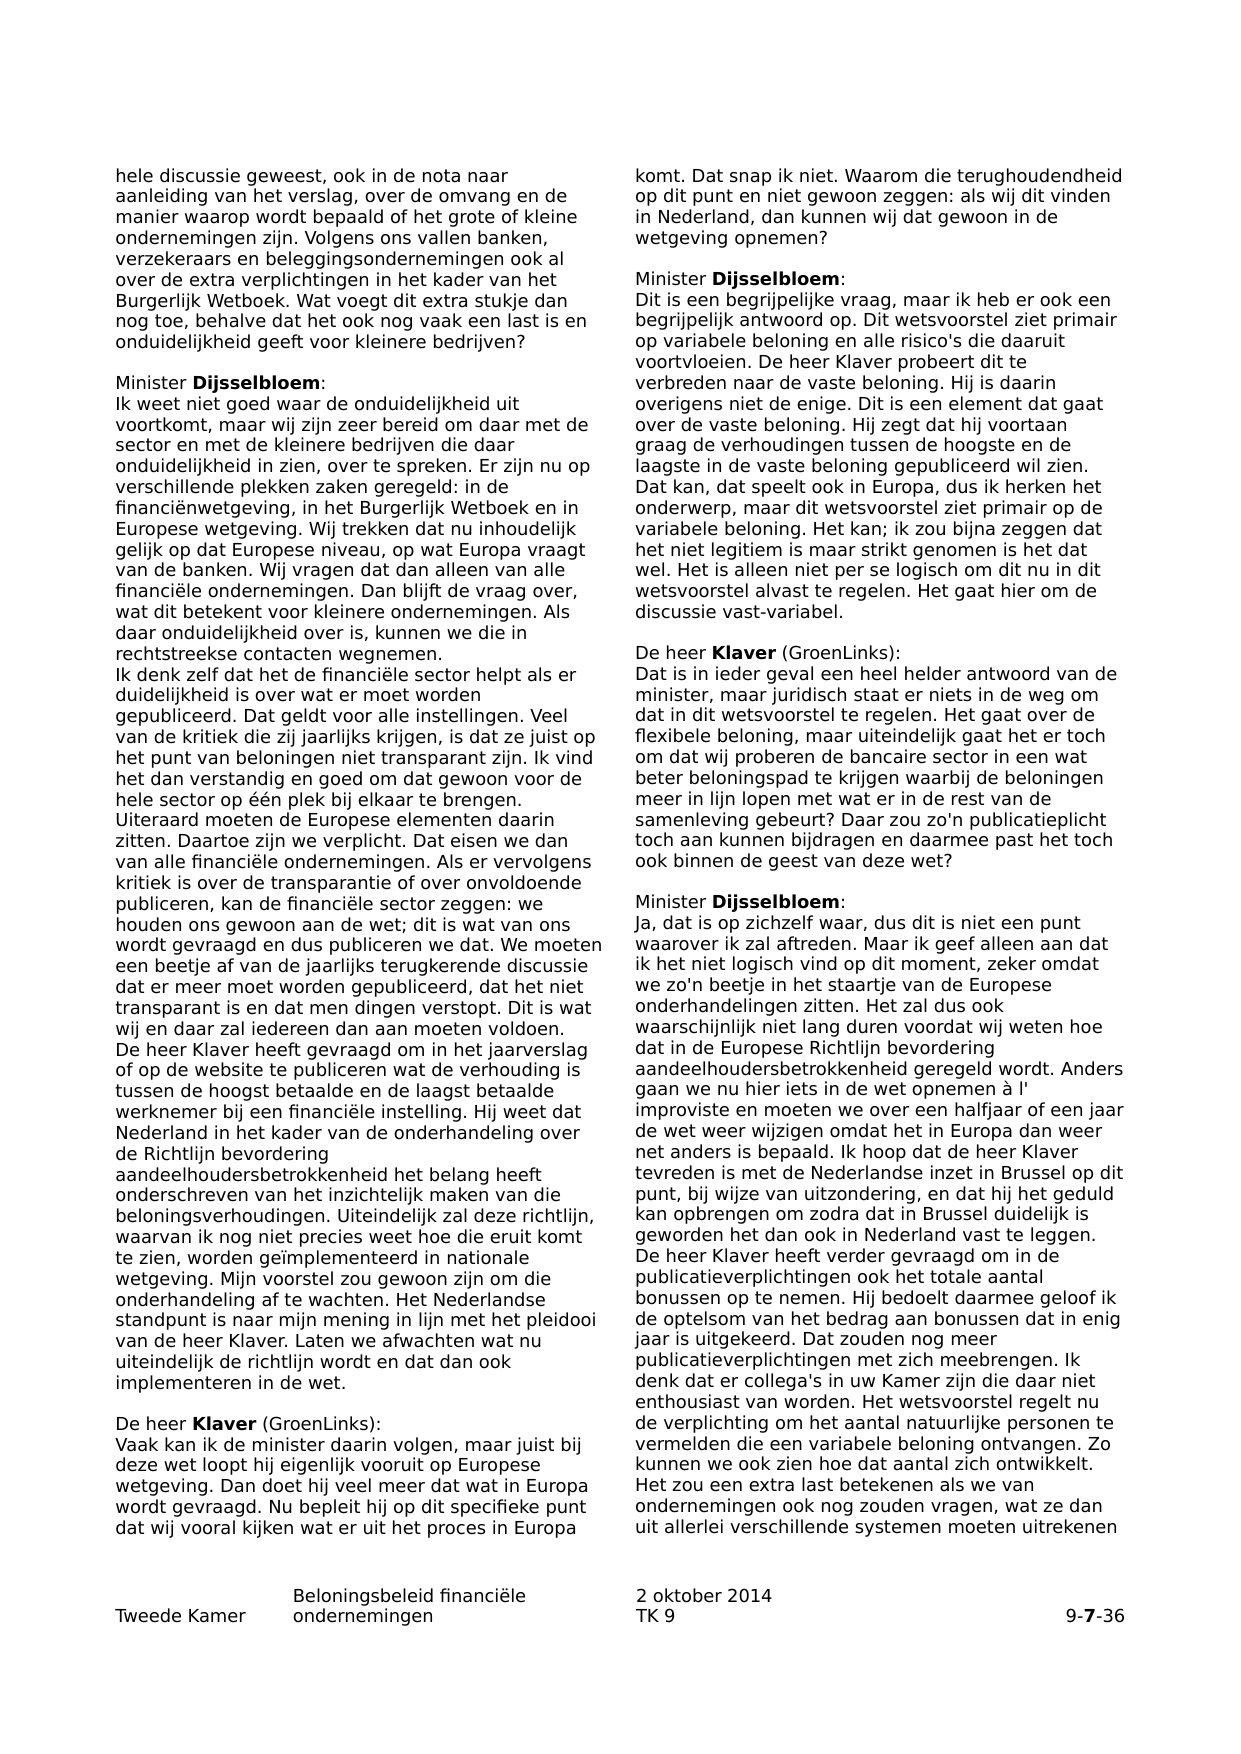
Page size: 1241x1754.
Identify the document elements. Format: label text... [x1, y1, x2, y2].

text Minister Dijsselbloem: [635, 269, 1125, 289]
text Dit is een begrijpelijke vraag, maar ik heb er ook een begrijpelijk antwoord op. Dit wetsvoorstel ziet primair op variabele beloning en alle risico's die daaruit voortvloeien. De heer Klaver probeert dit te verbreden naar de vaste beloning. Hij is daarin overigens niet de enige. Dit is een element dat gaat over de vaste beloning. Hij zegt dat hij voortaan graag de verhoudingen tussen de hoogste en de laagste in de vaste beloning gepubliceerd wil zien. Dat kan, dat speelt ook in Europa, dus ik herken het onderwerp, maar dit wetsvoorstel ziet primair op de variabele beloning. Het kan; ik zou bijna zeggen dat het niet legitiem is maar strikt genomen is het dat wel. Het is alleen niet per se logisch om dit nu in dit wetsvoorstel alvast te regelen. Het gaat hier om de discussie vast-variabel. [635, 289, 1125, 623]
text Ja, dat is op zichzelf waar, dus dit is niet een punt waarover ik zal aftreden. Maar ik geef alleen aan dat ik het niet logisch vind op dit moment, zeker omdat we zo'n beetje in het staartje van de Europese onderhandelingen zitten. Het zal dus ook waarschijnlijk niet lang duren voordat wij weten hoe dat in de Europese Richtlijn bevordering aandeelhoudersbetrokkenheid geregeld wordt. Anders gaan we nu hier iets in de wet opnemen à l' improviste en moeten we over een halfjaar of een jaar de wet weer wijzigen omdat het in Europa dan weer net anders is bepaald. Ik hoop dat de heer Klaver tevreden is met de Nederlandse inzet in Brussel op dit punt, bij wijze van uitzondering, en dat hij het geduld kan opbrengen om zodra dat in Brussel duidelijk is geworden het dan ook in Nederland vast te leggen. [635, 912, 1125, 1246]
text De heer Klaver heeft verder gevraagd om in de publicatieverplichtingen ook het totale aantal bonussen op te nemen. Hij bedoelt daarmee geloof ik de optelsom van het bedrag aan bonussen dat in enig jaar is uitgekeerd. Dat zouden nog meer publicatieverplichtingen met zich meebrengen. Ik denk dat er collega's in uw Kamer zijn die daar niet enthousiast van worden. Het wetsvoorstel regelt nu de verplichting om het aantal natuurlijke personen te vermelden die een variabele beloning ontvangen. Zo kunnen we ook zien hoe dat aantal zich ontwikkelt. Het zou een extra last betekenen als we van ondernemingen ook nog zouden vragen, wat ze dan uit allerlei verschillende systemen moeten uitrekenen [635, 1246, 1125, 1537]
text Minister Dijsselbloem: [635, 892, 1125, 912]
text De heer Klaver heeft gevraagd om in het jaarverslag of op de website te publiceren wat de verhouding is tussen de hoogst betaalde en de laagst betaalde werknemer bij een financiële instelling. Hij weet dat Nederland in het kader van de onderhandeling over de Richtlijn bevordering aandeelhoudersbetrokkenheid het belang heeft onderschreven van het inzichtelijk maken van die beloningsverhoudingen. Uiteindelijk zal deze richtlijn, waarvan ik nog niet precies weet hoe die eruit komt te zien, worden geïmplementeerd in nationale wetgeving. Mijn voorstel zou gewoon zijn om die onderhandeling af te wachten. Het Nederlandse standpunt is naar mijn mening in lijn met het pleidooi van de heer Klaver. Laten we afwachten wat nu uiteindelijk de richtlijn wordt en dat dan ook implementeren in de wet. [115, 1039, 605, 1393]
text Minister Dijsselbloem: [115, 373, 605, 393]
text Vaak kan ik de minister daarin volgen, maar juist bij deze wet loopt hij eigenlijk vooruit op Europese wetgeving. Dan doet hij veel meer dat wat in Europa wordt gevraagd. Nu bepleit hij op dit specifieke punt dat wij vooral kijken wat er uit het proces in Europa [115, 1434, 605, 1538]
text hele discussie geweest, ook in de nota naar aanleiding van het verslag, over de omvang en de manier waarop wordt bepaald of het grote of kleine ondernemingen zijn. Volgens ons vallen banken, verzekeraars en beleggingsondernemingen ook al over de extra verplichtingen in het kader van het Burgerlijk Wetboek. Wat voegt dit extra stukje dan nog toe, behalve dat het ook nog vaak een last is en onduidelijkheid geeft voor kleinere bedrijven? [115, 165, 605, 353]
text De heer Klaver (GroenLinks): [115, 1413, 605, 1434]
text De heer Klaver (GroenLinks): [635, 643, 1125, 663]
text Ik denk zelf dat het de financiële sector helpt als er duidelijkheid is over wat er moet worden gepubliceerd. Dat geldt voor alle instellingen. Veel van de kritiek die zij jaarlijks krijgen, is dat ze juist op het punt van beloningen niet transparant zijn. Ik vind het dan verstandig en goed om dat gewoon voor de hele sector op één plek bij elkaar te brengen. Uiteraard moeten de Europese elementen daarin zitten. Daartoe zijn we verplicht. Dat eisen we dan van alle financiële ondernemingen. Als er vervolgens kritiek is over de transparantie of over onvoldoende publiceren, kan de financiële sector zeggen: we houden ons gewoon aan de wet; dit is wat van ons wordt gevraagd en dus publiceren we dat. We moeten een beetje af van de jaarlijks terugkerende discussie dat er meer moet worden gepubliceerd, dat het niet transparant is en dat men dingen verstopt. Dit is wat wij en daar zal iedereen dan aan moeten voldoen. [115, 664, 605, 1039]
text Dat is in ieder geval een heel helder antwoord van de minister, maar juridisch staat er niets in de weg om dat in dit wetsvoorstel te regelen. Het gaat over de flexibele beloning, maar uiteindelijk gaat het er toch om dat wij proberen de bancaire sector in een wat beter beloningspad te krijgen waarbij de beloningen meer in lijn lopen met wat er in de rest van de samenleving gebeurt? Daar zou zo'n publicatieplicht toch aan kunnen bijdragen en daarmee past het toch ook binnen de geest van deze wet? [635, 663, 1125, 872]
text Ik weet niet goed waar de onduidelijkheid uit voortkomt, maar wij zijn zeer bereid om daar met de sector en met de kleinere bedrijven die daar onduidelijkheid in zien, over te spreken. Er zijn nu op verschillende plekken zaken geregeld: in de financiënwetgeving, in het Burgerlijk Wetboek en in Europese wetgeving. Wij trekken dat nu inhoudelijk gelijk op dat Europese niveau, op wat Europa vraagt van de banken. Wij vragen dat dan alleen van alle financiële ondernemingen. Dan blijft de vraag over, wat dit betekent voor kleinere ondernemingen. Als daar onduidelijkheid over is, kunnen we die in rechtstreekse contacten wegnemen. [115, 393, 605, 664]
text komt. Dat snap ik niet. Waarom die terughoudendheid op dit punt en niet gewoon zeggen: als wij dit vinden in Nederland, dan kunnen wij dat gewoon in de wetgeving opnemen? [635, 165, 1125, 249]
